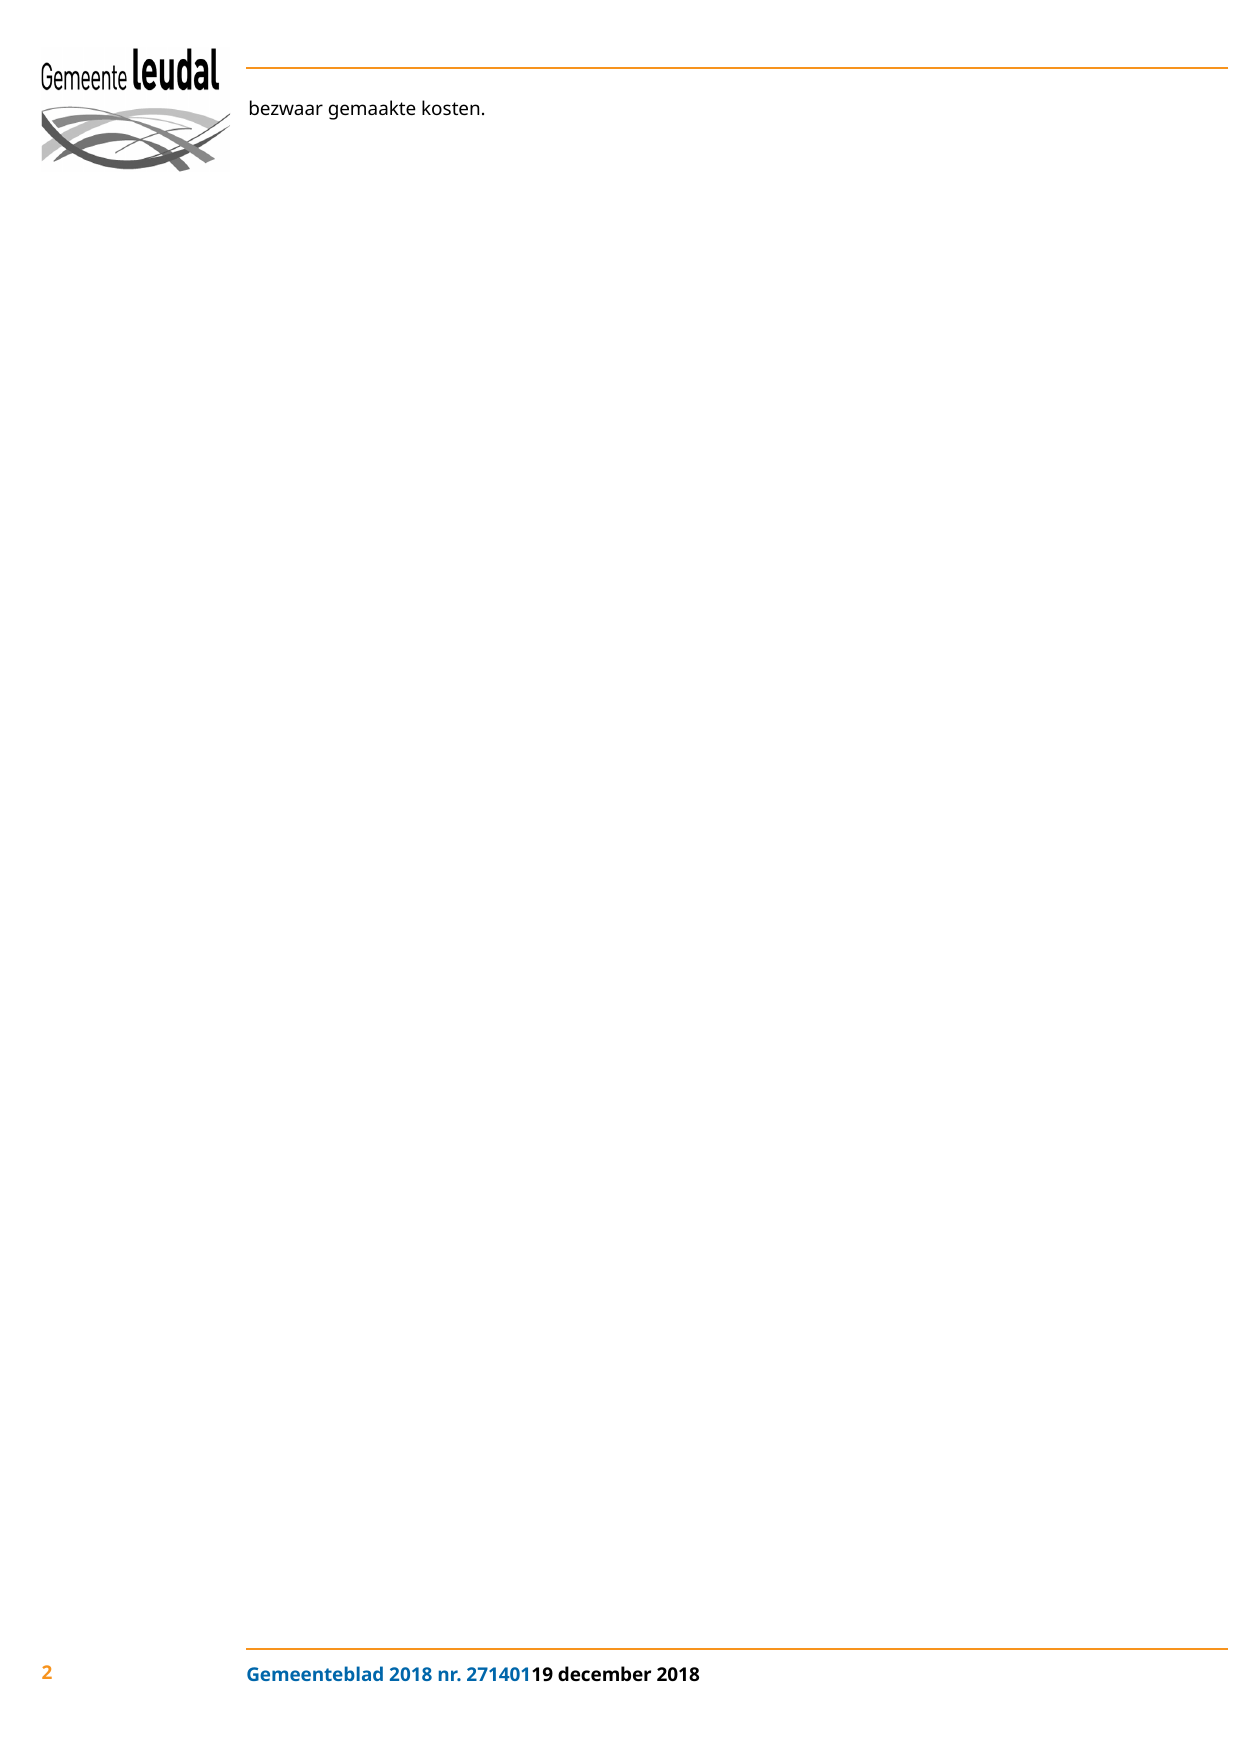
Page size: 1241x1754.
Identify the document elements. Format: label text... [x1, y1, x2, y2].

text bezwaar gemaakte kosten. [248, 95, 1152, 121]
picture [41, 47, 231, 172]
